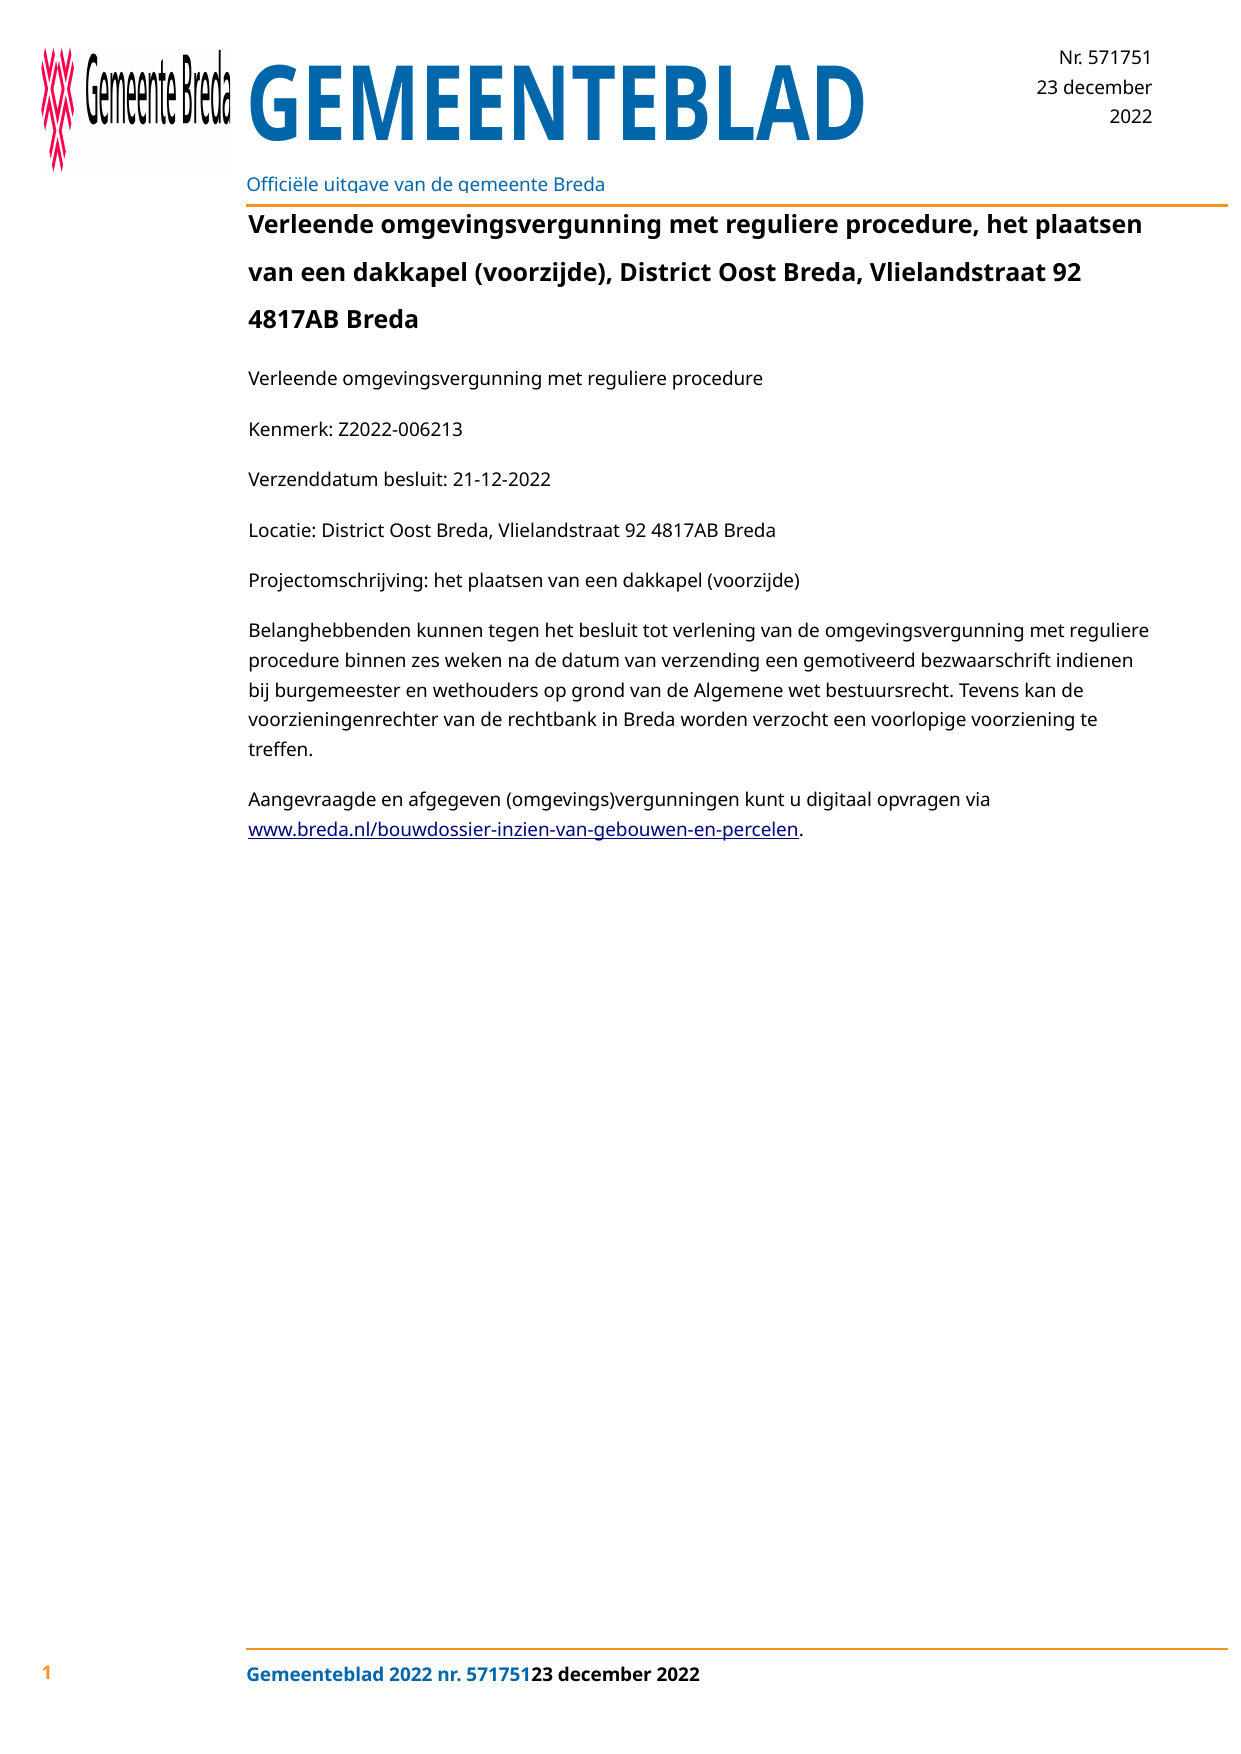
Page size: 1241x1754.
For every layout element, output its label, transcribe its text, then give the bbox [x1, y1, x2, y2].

text Kenmerk: Z2022-006213 [248, 416, 1152, 442]
text Projectomschrijving: het plaatsen van een dakkapel (voorzijde) [248, 567, 1152, 593]
picture [41, 47, 231, 172]
text Aangevraagde en afgegeven (omgevings)vergunningen kunt u digitaal opvragen via www.breda.nl/bouwdossier-inzien-van-gebouwen-en-percelen. [248, 786, 1152, 842]
text Belanghebbenden kunnen tegen het besluit tot verlening van de omgevingsvergunning met reguliere procedure binnen zes weken na de datum van verzending een gemotiveerd bezwaarschrift indienen bij burgemeester en wethouders op grond van de Algemene wet bestuursrecht. Tevens kan de voorzieningenrechter van de rechtbank in Breda worden verzocht een voorlopige voorziening te treffen. [248, 618, 1152, 762]
text Locatie: District Oost Breda, Vlielandstraat 92 4817AB Breda [248, 517, 1152, 542]
text Verzenddatum besluit: 21-12-2022 [248, 466, 1152, 492]
text Verleende omgevingsvergunning met reguliere procedure [248, 366, 1152, 391]
text Verleende omgevingsvergunning met reguliere procedure, het plaatsen van een dakkapel (voorzijde), District Oost Breda, Vlielandstraat 92 4817AB Breda [248, 207, 1152, 336]
